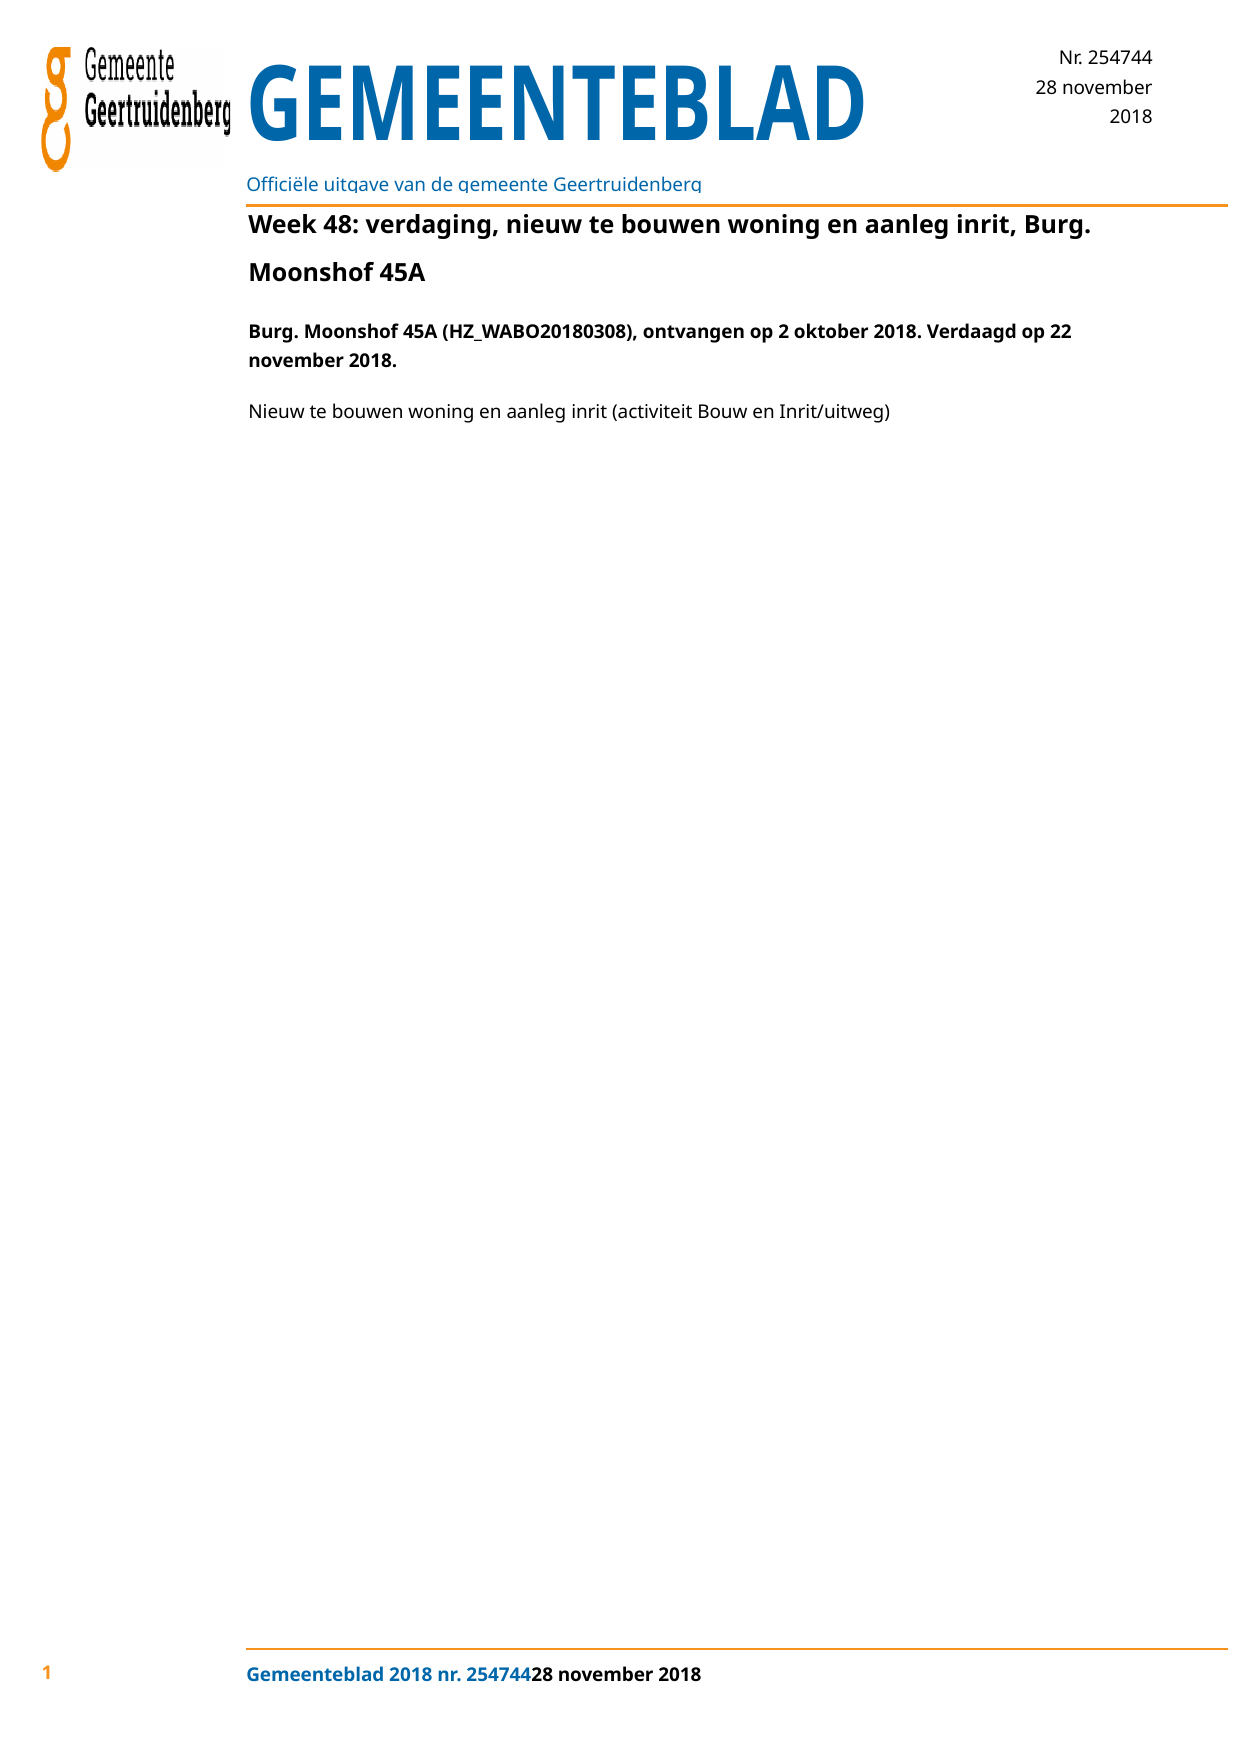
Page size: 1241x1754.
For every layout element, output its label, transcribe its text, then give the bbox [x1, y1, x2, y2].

text Burg. Moonshof 45A (HZ_WABO20180308), ontvangen op 2 oktober 2018. Verdaagd op 22 november 2018. [248, 318, 1152, 373]
text Nieuw te bouwen woning en aanleg inrit (activiteit Bouw en Inrit/uitweg) [248, 398, 1152, 424]
picture [41, 47, 231, 172]
text Week 48: verdaging, nieuw te bouwen woning en aanleg inrit, Burg. Moonshof 45A [248, 207, 1152, 288]
